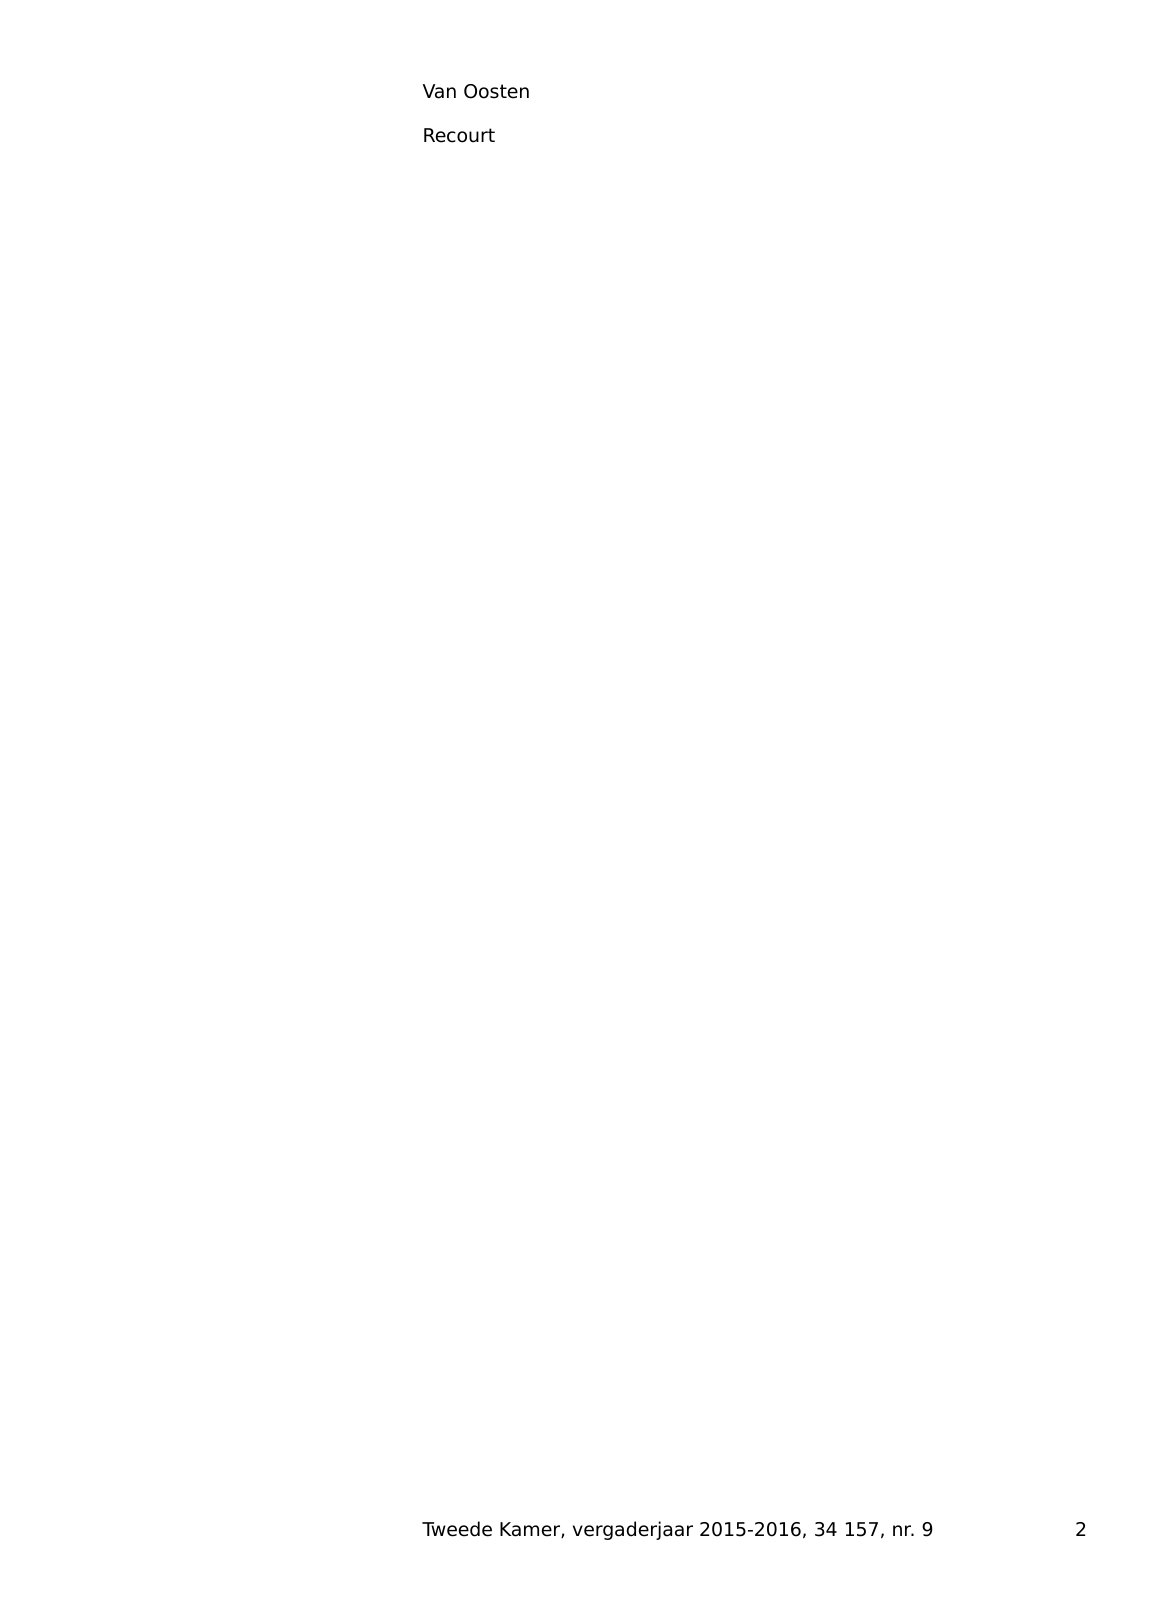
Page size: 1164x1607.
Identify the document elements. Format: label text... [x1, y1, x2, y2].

text Van Oosten Recourt [422, 59, 1087, 147]
